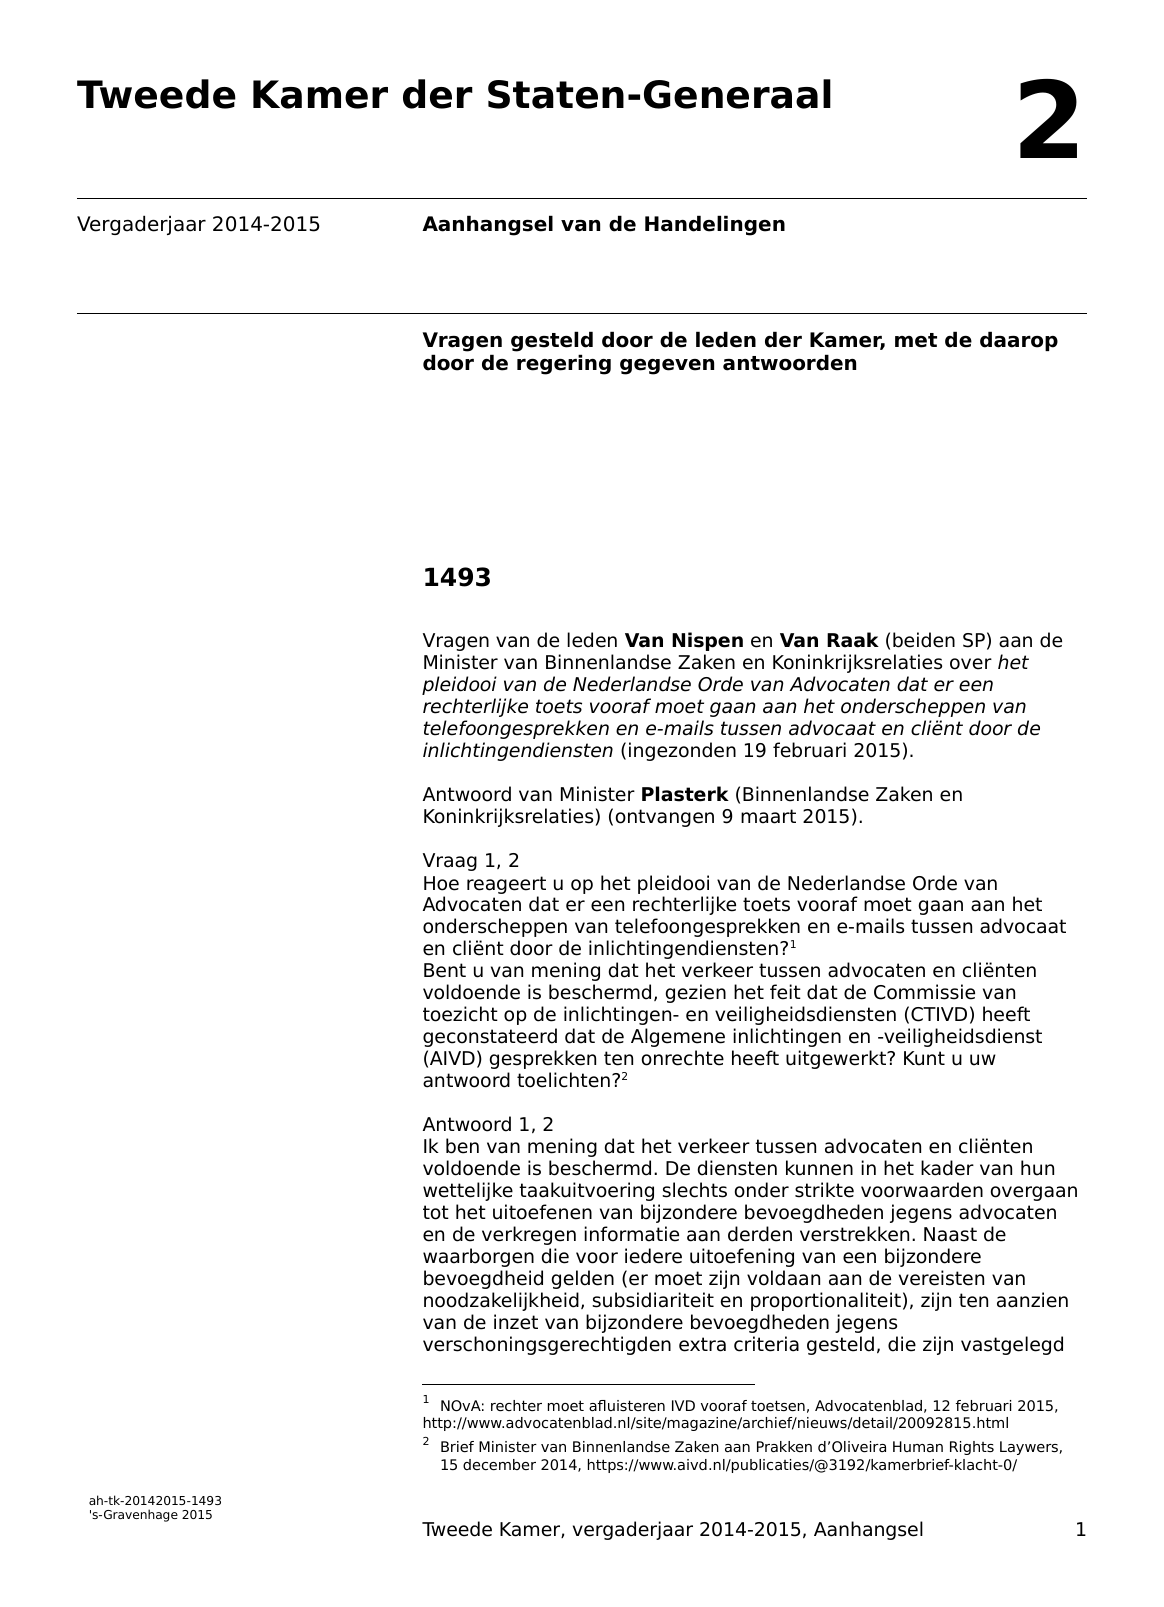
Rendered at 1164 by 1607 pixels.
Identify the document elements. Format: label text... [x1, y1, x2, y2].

table_header 2 [886, 59, 1087, 198]
text Hoe reageert u op het pleidooi van de Nederlandse Orde van Advocaten dat er een rechterlijke toets vooraf moet gaan aan het onderscheppen van telefoongesprekken en e-mails tussen advocaat en cliënt door de inlichtingendiensten? [422, 872, 1087, 960]
table_header Tweede Kamer der Staten-Generaal [77, 59, 886, 198]
text 's-Gravenhage 2015 [88, 1508, 323, 1522]
text Ik ben van mening dat het verkeer tussen advocaten en cliënten voldoende is beschermd. De diensten kunnen in het kader van hun wettelijke taakuitvoering slechts onder strikte voorwaarden overgaan tot het uitoefenen van bijzondere bevoegdheden jegens advocaten en de verkregen informatie aan derden verstrekken. Naast de waarborgen die voor iedere uitoefening van een bijzondere bevoegdheid gelden (er moet zijn voldaan aan de vereisten van noodzakelijkheid, subsidiariteit en proportionaliteit), zijn ten aanzien van de inzet van bijzondere bevoegdheden jegens verschoningsgerechtigden extra criteria gesteld, die zijn vastgelegd [422, 1136, 1087, 1356]
text Antwoord 1, 2 [422, 1114, 1087, 1136]
text Antwoord van Minister Plasterk (Binnenlandse Zaken en Koninkrijksrelaties) (ontvangen 9 maart 2015). [422, 784, 1087, 828]
table_cell Aanhangsel van de Handelingen [422, 199, 1087, 313]
text Vragen van de leden Van Nispen en Van Raak (beiden SP) aan de Minister van Binnenlandse Zaken en Koninkrijksrelaties over het pleidooi van de Nederlandse Orde van Advocaten dat er een rechterlijke toets vooraf moet gaan aan het onderscheppen van telefoongesprekken en e-mails tussen advocaat en cliënt door de inlichtingendiensten (ingezonden 19 februari 2015). [422, 630, 1087, 762]
text ah-tk-20142015-1493 [88, 1494, 323, 1508]
text NOvA: rechter moet afluisteren IVD vooraf toetsen, Advocatenblad, 12 februari 2015, [422, 1393, 1087, 1416]
table_cell [77, 314, 422, 375]
text http://www.advocatenblad.nl/site/magazine/archief/nieuws/detail/20092815.html [422, 1416, 1087, 1432]
text Vraag 1, 2 [422, 850, 1087, 872]
table_cell Vragen gesteld door de leden der Kamer, met de daarop door de regering gegeven antwoorden [422, 314, 1087, 375]
text Bent u van mening dat het verkeer tussen advocaten en cliënten voldoende is beschermd, gezien het feit dat de Commissie van toezicht op de inlichtingen- en veiligheidsdiensten (CTIVD) heeft geconstateerd dat de Algemene inlichtingen en -veiligheidsdienst (AIVD) gesprekken ten onrechte heeft uitgewerkt? Kunt u uw antwoord toelichten? [422, 960, 1087, 1092]
table_cell Vergaderjaar 2014-2015 [77, 199, 422, 313]
text Brief Minister van Binnenlandse Zaken aan Prakken d’Oliveira Human Rights Laywers, 15 december 2014, https://www.aivd.nl/publicaties/@3192/kamerbrief-klacht-0/ [422, 1435, 1087, 1474]
text 1493 [422, 563, 1087, 592]
